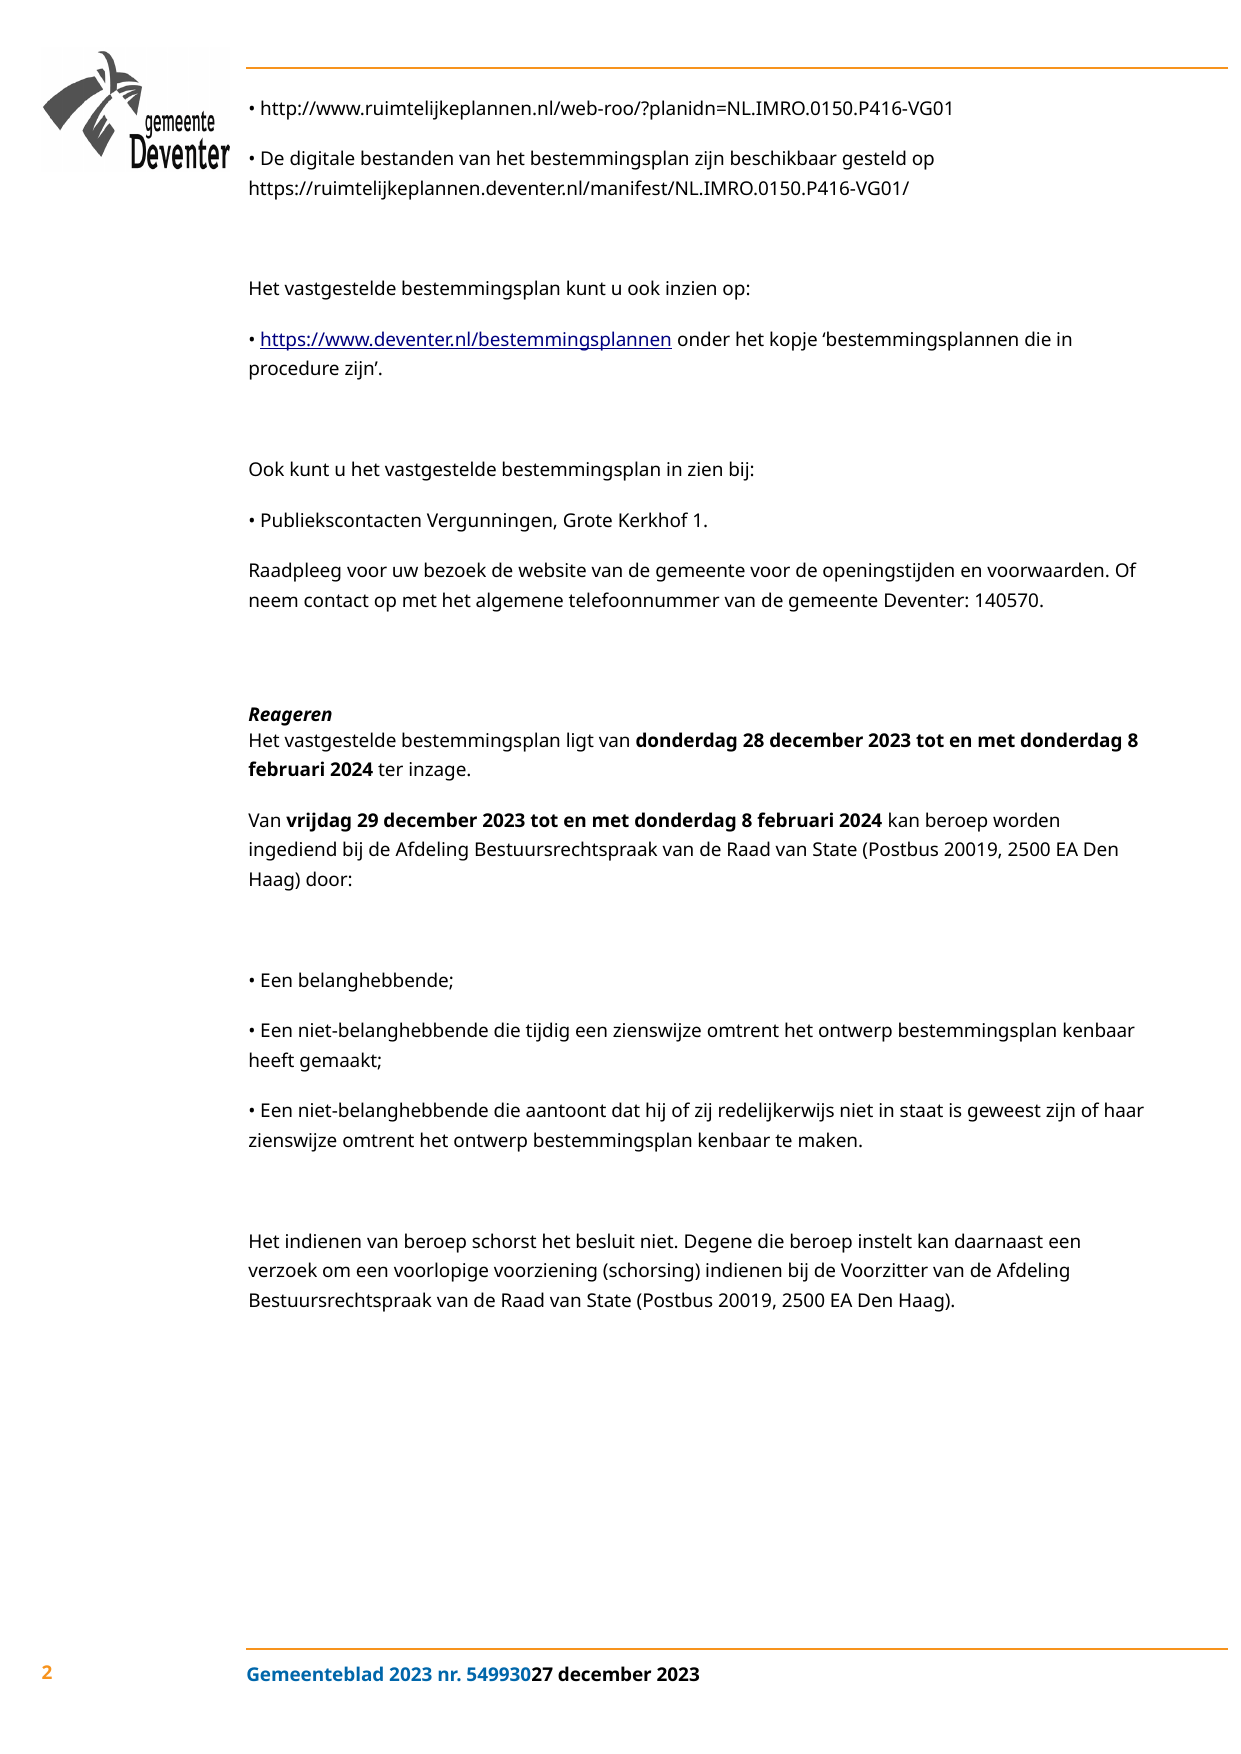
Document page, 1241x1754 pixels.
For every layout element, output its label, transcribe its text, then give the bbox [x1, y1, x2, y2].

text • Een niet-belanghebbende die aantoont dat hij of zij redelijkerwijs niet in staat is geweest zijn of haar zienswijze omtrent het ontwerp bestemmingsplan kenbaar te maken. [248, 1097, 1152, 1153]
text Het vastgestelde bestemmingsplan kunt u ook inzien op: [248, 276, 1152, 301]
text • Een belanghebbende; [248, 967, 1152, 993]
text • https://www.deventer.nl/bestemmingsplannen onder het kopje ‘bestemmingsplannen die in procedure zijn’. [248, 326, 1152, 381]
text Raadpleeg voor uw bezoek de website van de gemeente voor de openingstijden en voorwaarden. Of neem contact op met het algemene telefoonnummer van de gemeente Deventer: 140570. [248, 557, 1152, 613]
text • De digitale bestanden van het bestemmingsplan zijn beschikbaar gesteld op https://ruimtelijkeplannen.deventer.nl/manifest/NL.IMRO.0150.P416-VG01/ [248, 145, 1152, 201]
text • Een niet-belanghebbende die tijdig een zienswijze omtrent het ontwerp bestemmingsplan kenbaar heeft gemaakt; [248, 1017, 1152, 1073]
text Ook kunt u het vastgestelde bestemmingsplan in zien bij: [248, 456, 1152, 482]
text Van vrijdag 29 december 2023 tot en met donderdag 8 februari 2024 kan beroep worden ingediend bij de Afdeling Bestuursrechtspraak van de Raad van State (Postbus 20019, 2500 EA Den Haag) door: [248, 807, 1152, 892]
text Het vastgestelde bestemmingsplan ligt van donderdag 28 december 2023 tot en met donderdag 8 februari 2024 ter inzage. [248, 727, 1152, 782]
text • Publiekscontacten Vergunningen, Grote Kerkhof 1. [248, 507, 1152, 533]
picture [41, 47, 231, 172]
text • http://www.ruimtelijkeplannen.nl/web-roo/?planidn=NL.IMRO.0150.P416-VG01 [248, 95, 1152, 121]
text Het indienen van beroep schorst het besluit niet. Degene die beroep instelt kan daarnaast een verzoek om een voorlopige voorziening (schorsing) indienen bij de Voorzitter van de Afdeling Bestuursrechtspraak van de Raad van State (Postbus 20019, 2500 EA Den Haag). [248, 1228, 1152, 1313]
text Reageren [248, 701, 1152, 727]
